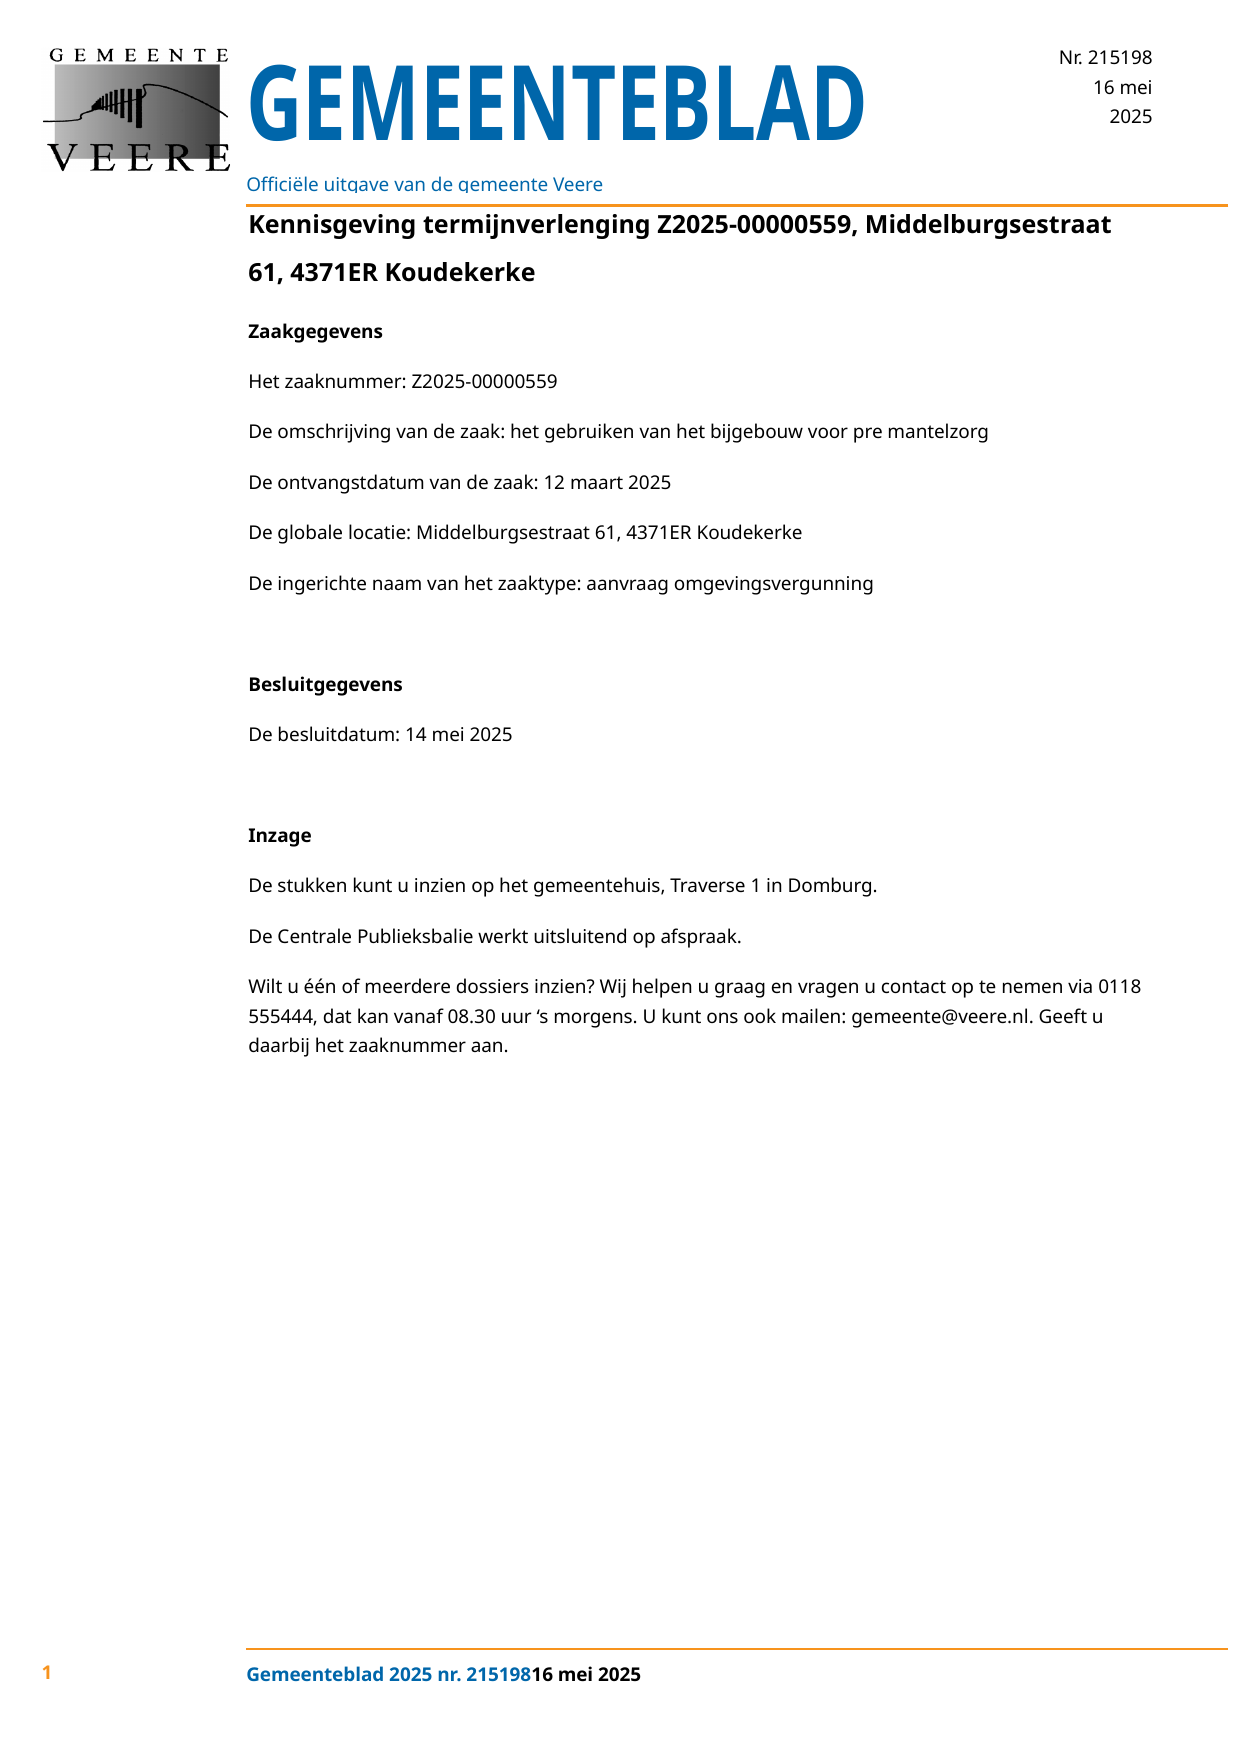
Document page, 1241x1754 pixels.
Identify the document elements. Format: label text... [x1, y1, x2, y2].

text Wilt u één of meerdere dossiers inzien? Wij helpen u graag en vragen u contact op te nemen via 0118 555444, dat kan vanaf 08.30 uur ‘s morgens. U kunt ons ook mailen: gemeente@veere.nl. Geeft u daarbij het zaaknummer aan. [248, 973, 1152, 1058]
text Besluitgegevens [248, 671, 1152, 697]
text Het zaaknummer: Z2025-00000559 [248, 368, 1152, 394]
text Zaakgegevens [248, 318, 1152, 344]
text Inzage [248, 822, 1152, 848]
text De ingerichte naam van het zaaktype: aanvraag omgevingsvergunning [248, 570, 1152, 596]
text De Centrale Publieksbalie werkt uitsluitend op afspraak. [248, 923, 1152, 949]
text De besluitdatum: 14 mei 2025 [248, 721, 1152, 747]
text De ontvangstdatum van de zaak: 12 maart 2025 [248, 469, 1152, 495]
picture [41, 47, 231, 172]
text De globale locatie: Middelburgsestraat 61, 4371ER Koudekerke [248, 519, 1152, 545]
text Kennisgeving termijnverlenging Z2025-00000559, Middelburgsestraat 61, 4371ER Koudekerke [248, 207, 1152, 288]
text De omschrijving van de zaak: het gebruiken van het bijgebouw voor pre mantelzorg [248, 419, 1152, 444]
text De stukken kunt u inzien op het gemeentehuis, Traverse 1 in Domburg. [248, 872, 1152, 898]
